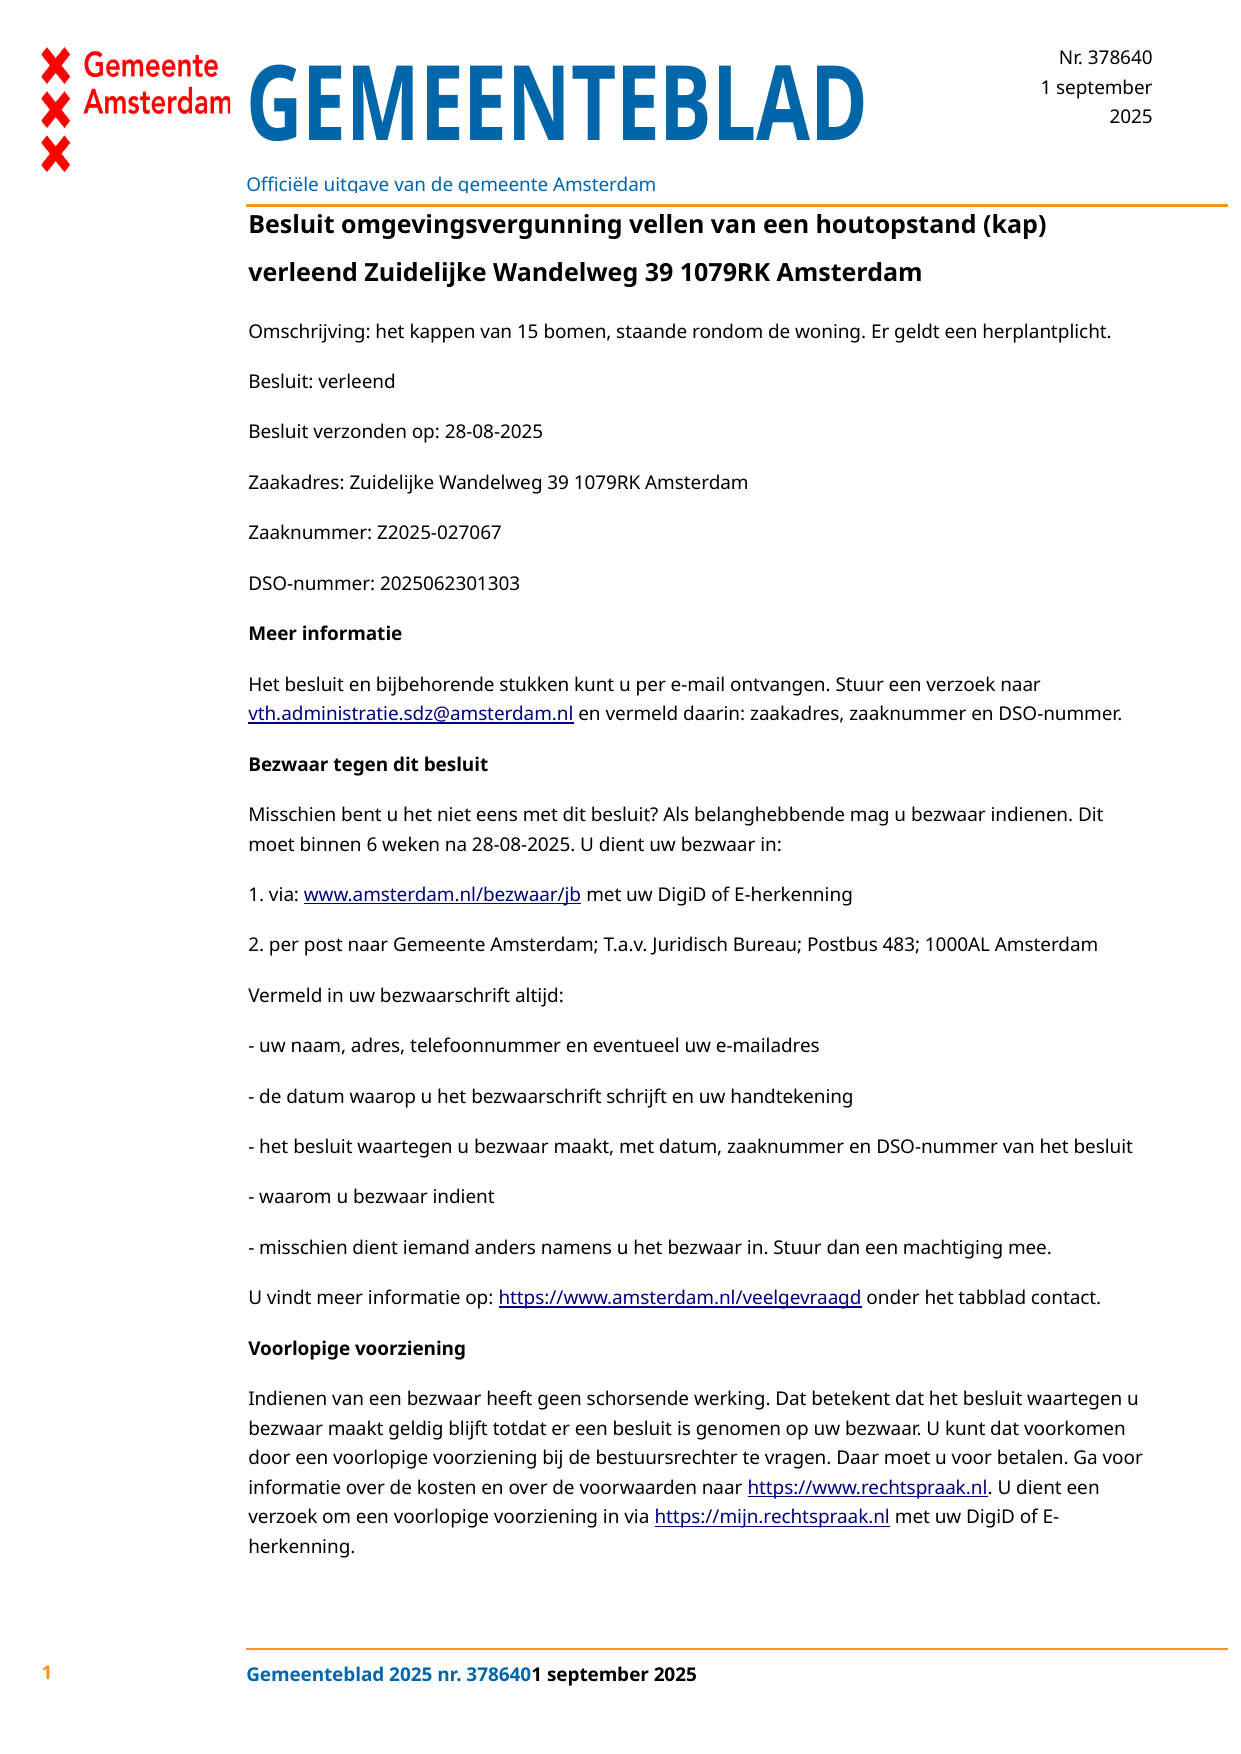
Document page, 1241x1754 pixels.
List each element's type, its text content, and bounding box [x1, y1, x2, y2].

picture [41, 47, 231, 172]
text Besluit verzonden op: 28-08-2025 [248, 419, 1152, 444]
text - waarom u bezwaar indient [248, 1184, 1152, 1209]
text - het besluit waartegen u bezwaar maakt, met datum, zaaknummer en DSO-nummer van het besluit [248, 1133, 1152, 1159]
text Bezwaar tegen dit besluit [248, 751, 1152, 777]
text Zaaknummer: Z2025-027067 [248, 519, 1152, 545]
text - misschien dient iemand anders namens u het bezwaar in. Stuur dan een machtiging mee. [248, 1234, 1152, 1260]
text Meer informatie [248, 620, 1152, 646]
text Het besluit en bijbehorende stukken kunt u per e-mail ontvangen. Stuur een verzoek naar vth.administratie.sdz@amsterdam.nl en vermeld daarin: zaakadres, zaaknummer en DSO-nummer. [248, 671, 1152, 726]
text - de datum waarop u het bezwaarschrift schrijft en uw handtekening [248, 1083, 1152, 1109]
text Misschien bent u het niet eens met dit besluit? Als belanghebbende mag u bezwaar indienen. Dit moet binnen 6 weken na 28-08-2025. U dient uw bezwaar in: [248, 801, 1152, 857]
text Indienen van een bezwaar heeft geen schorsende werking. Dat betekent dat het besluit waartegen u bezwaar maakt geldig blijft totdat er een besluit is genomen op uw bezwaar. U kunt dat voorkomen door een voorlopige voorziening bij de bestuursrechter te vragen. Daar moet u voor betalen. Ga voor informatie over de kosten en over de voorwaarden naar https://www.rechtspraak.nl. U dient een verzoek om een voorlopige voorziening in via https://mijn.rechtspraak.nl met uw DigiD of E-herkenning. [248, 1385, 1152, 1559]
text DSO-nummer: 2025062301303 [248, 570, 1152, 596]
text Vermeld in uw bezwaarschrift altijd: [248, 982, 1152, 1008]
text 1. via: www.amsterdam.nl/bezwaar/jb met uw DigiD of E-herkenning [248, 881, 1152, 907]
text Omschrijving: het kappen van 15 bomen, staande rondom de woning. Er geldt een herplantplicht. [248, 318, 1152, 344]
text Besluit: verleend [248, 368, 1152, 394]
text Zaakadres: Zuidelijke Wandelweg 39 1079RK Amsterdam [248, 469, 1152, 495]
text Voorlopige voorziening [248, 1335, 1152, 1361]
text U vindt meer informatie op: https://www.amsterdam.nl/veelgevraagd onder het tabblad contact. [248, 1284, 1152, 1310]
text - uw naam, adres, telefoonnummer en eventueel uw e-mailadres [248, 1032, 1152, 1058]
text Besluit omgevingsvergunning vellen van een houtopstand (kap) verleend Zuidelijke Wandelweg 39 1079RK Amsterdam [248, 207, 1152, 288]
text 2. per post naar Gemeente Amsterdam; T.a.v. Juridisch Bureau; Postbus 483; 1000AL Amsterdam [248, 932, 1152, 957]
